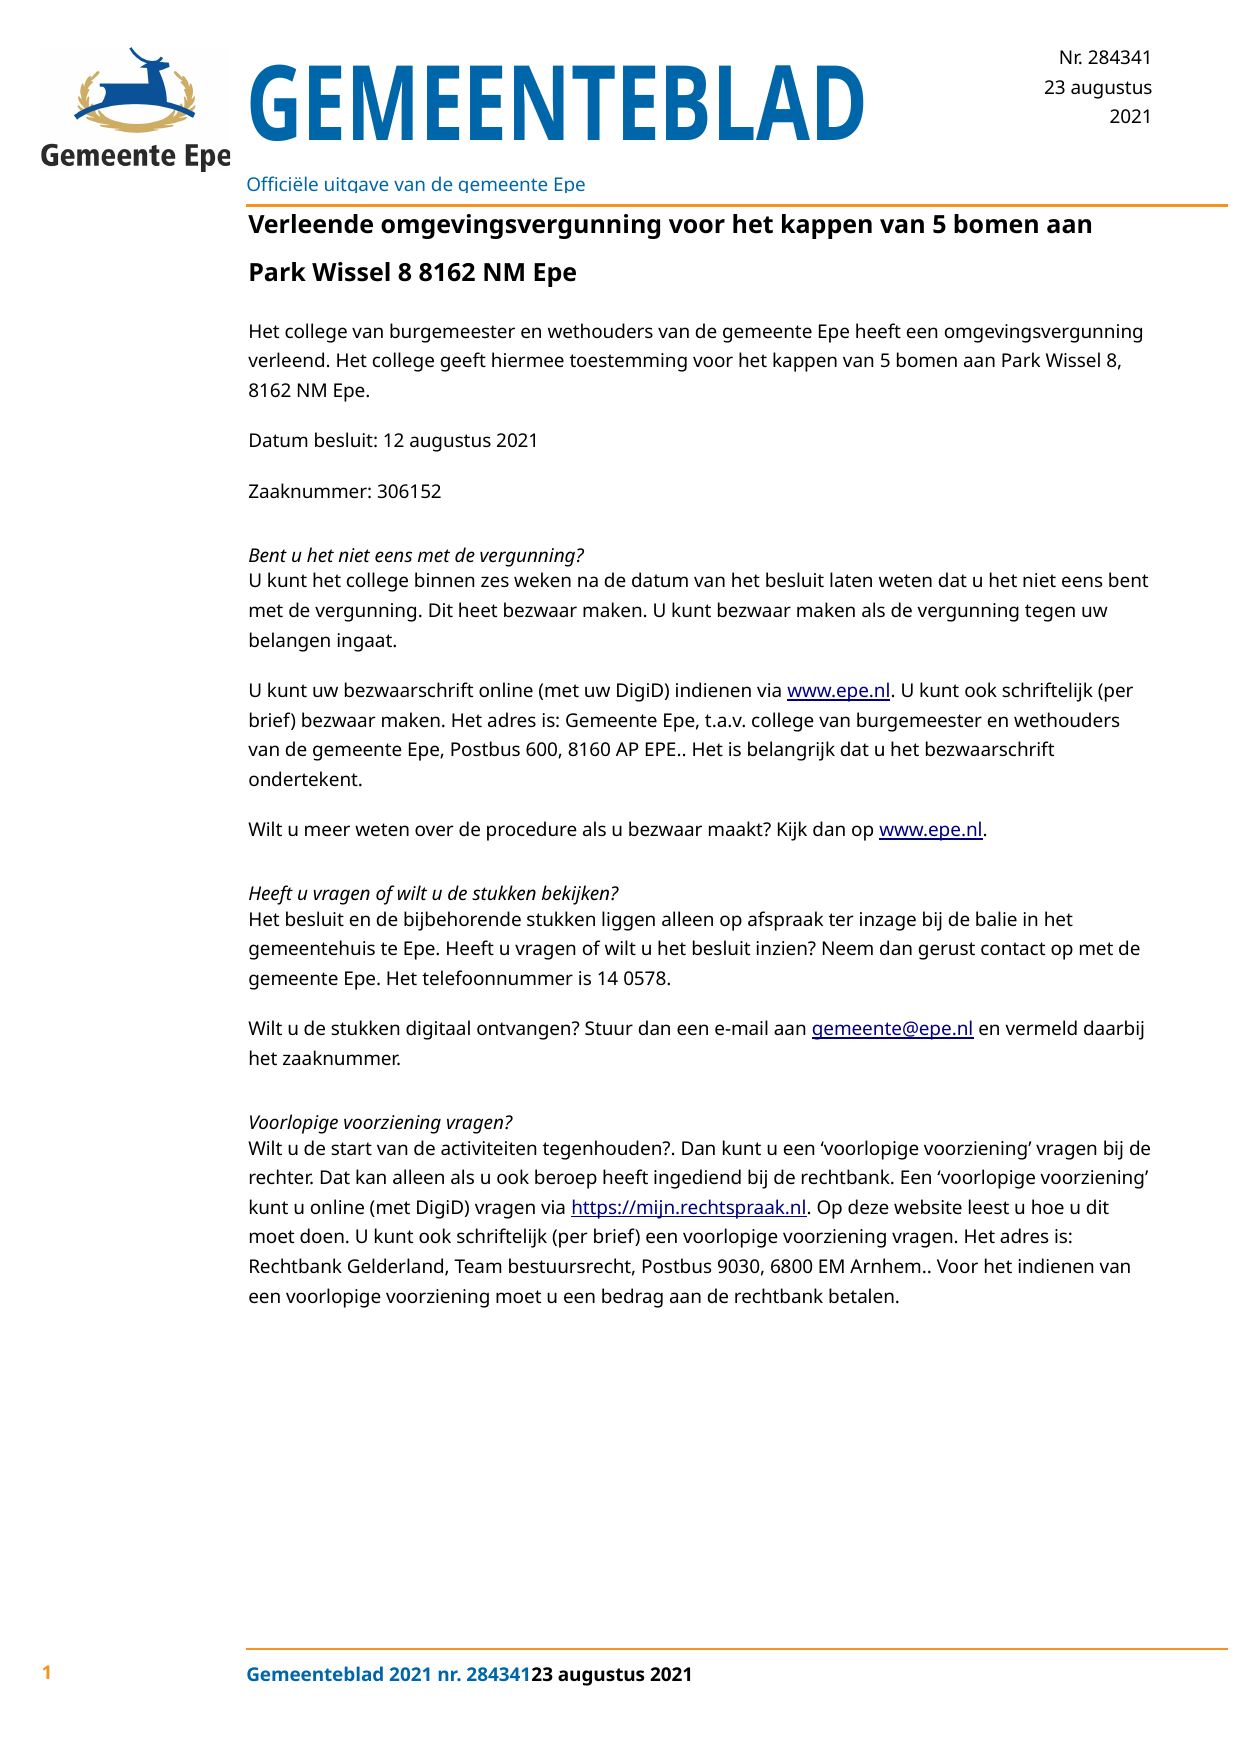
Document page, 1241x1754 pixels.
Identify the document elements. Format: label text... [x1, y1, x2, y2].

text Wilt u de start van de activiteiten tegenhouden?. Dan kunt u een ‘voorlopige voorziening’ vragen bij de rechter. Dat kan alleen als u ook beroep heeft ingediend bij de rechtbank. Een ‘voorlopige voorziening’ kunt u online (met DigiD) vragen via https://mijn.rechtspraak.nl. Op deze website leest u hoe u dit moet doen. U kunt ook schriftelijk (per brief) een voorlopige voorziening vragen. Het adres is: Rechtbank Gelderland, Team bestuursrecht, Postbus 9030, 6800 EM Arnhem.. Voor het indienen van een voorlopige voorziening moet u een bedrag aan de rechtbank betalen. [248, 1135, 1152, 1308]
text Heeft u vragen of wilt u de stukken bekijken? [248, 880, 1152, 906]
text Datum besluit: 12 augustus 2021 [248, 427, 1152, 453]
text Verleende omgevingsvergunning voor het kappen van 5 bomen aan Park Wissel 8 8162 NM Epe [248, 207, 1152, 288]
text Wilt u meer weten over de procedure als u bezwaar maakt? Kijk dan op www.epe.nl. [248, 816, 1152, 842]
picture [41, 47, 231, 172]
text U kunt het college binnen zes weken na de datum van het besluit laten weten dat u het niet eens bent met de vergunning. Dit heet bezwaar maken. U kunt bezwaar maken als de vergunning tegen uw belangen ingaat. [248, 568, 1152, 652]
text Het college van burgemeester en wethouders van de gemeente Epe heeft een omgevingsvergunning verleend. Het college geeft hiermee toestemming voor het kappen van 5 bomen aan Park Wissel 8, 8162 NM Epe. [248, 318, 1152, 403]
text Bent u het niet eens met de vergunning? [248, 542, 1152, 568]
text Voorlopige voorziening vragen? [248, 1109, 1152, 1135]
text U kunt uw bezwaarschrift online (met uw DigiD) indienen via www.epe.nl. U kunt ook schriftelijk (per brief) bezwaar maken. Het adres is: Gemeente Epe, t.a.v. college van burgemeester en wethouders van de gemeente Epe, Postbus 600, 8160 AP EPE.. Het is belangrijk dat u het bezwaarschrift ondertekent. [248, 677, 1152, 792]
text Zaaknummer: 306152 [248, 478, 1152, 504]
text Wilt u de stukken digitaal ontvangen? Stuur dan een e-mail aan gemeente@epe.nl en vermeld daarbij het zaaknummer. [248, 1016, 1152, 1071]
text Het besluit en de bijbehorende stukken liggen alleen op afspraak ter inzage bij de balie in het gemeentehuis te Epe. Heeft u vragen of wilt u het besluit inzien? Neem dan gerust contact op met de gemeente Epe. Het telefoonnummer is 14 0578. [248, 906, 1152, 991]
